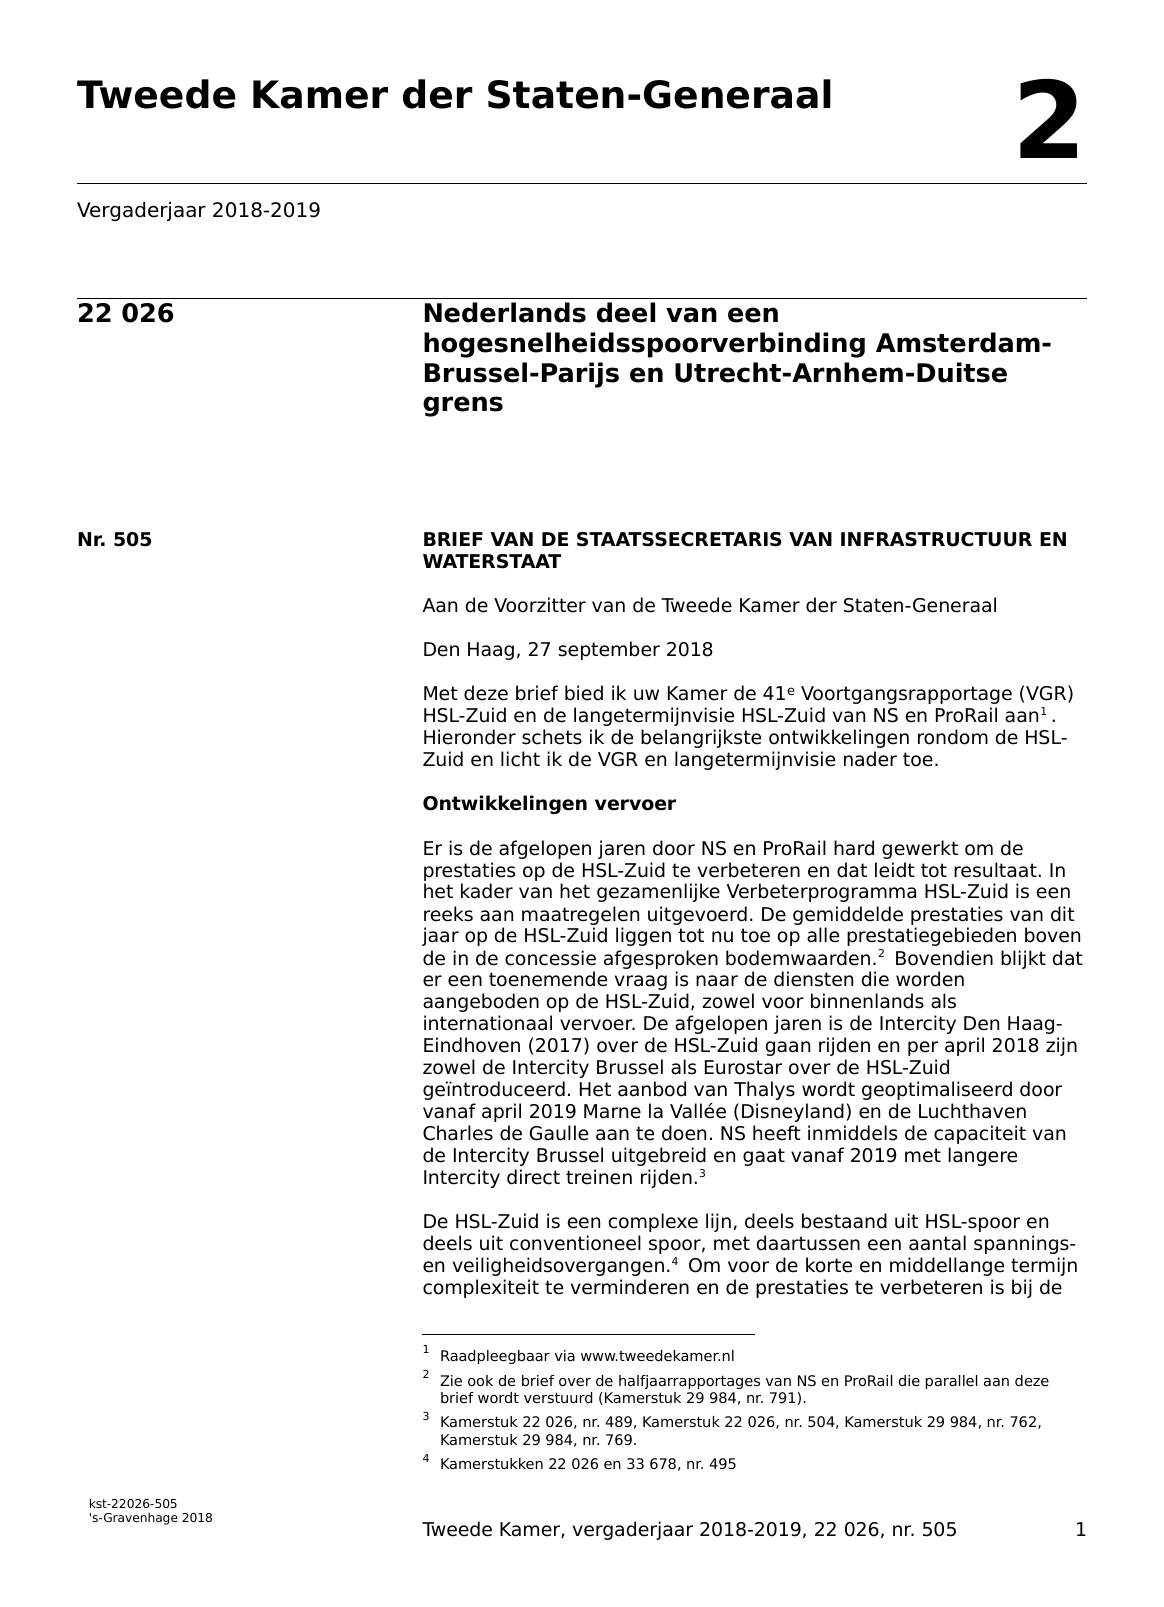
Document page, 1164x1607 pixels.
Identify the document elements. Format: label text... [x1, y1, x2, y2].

text De HSL-Zuid is een complexe lijn, deels bestaand uit HSL-spoor en deels uit conventioneel spoor, met daartussen een aantal spannings- en veiligheidsovergangen. Om voor de korte en middellange termijn complexiteit te verminderen en de prestaties te verbeteren is bij de [422, 1211, 1087, 1299]
text Met deze brief bied ik uw Kamer de 41e Voortgangsrapportage (VGR) HSL-Zuid en de langetermijnvisie HSL-Zuid van NS en ProRail aan. Hieronder schets ik de belangrijkste ontwikkelingen rondom de HSL-Zuid en licht ik de VGR en langetermijnvisie nader toe. [422, 683, 1087, 771]
subtitle Ontwikkelingen vervoer [422, 793, 1087, 815]
text Raadpleegbaar via www.tweedekamer.nl [422, 1343, 1087, 1366]
text Zie ook de brief over de halfjaarrapportages van NS en ProRail die parallel aan deze brief wordt verstuurd (Kamerstuk 29 984, nr. 791). [422, 1368, 1087, 1407]
text Er is de afgelopen jaren door NS en ProRail hard gewerkt om de prestaties op de HSL-Zuid te verbeteren en dat leidt tot resultaat. In het kader van het gezamenlijke Verbeterprogramma HSL-Zuid is een reeks aan maatregelen uitgevoerd. De gemiddelde prestaties van dit jaar op de HSL-Zuid liggen tot nu toe op alle prestatiegebieden boven de in de concessie afgesproken bodemwaarden. Bovendien blijkt dat er een toenemende vraag is naar de diensten die worden aangeboden op de HSL-Zuid, zowel voor binnenlands als internationaal vervoer. De afgelopen jaren is de Intercity Den Haag-Eindhoven (2017) over de HSL-Zuid gaan rijden en per april 2018 zijn zowel de Intercity Brussel als Eurostar over de HSL-Zuid geïntroduceerd. Het aanbod van Thalys wordt geoptimaliseerd door vanaf april 2019 Marne la Vallée (Disneyland) en de Luchthaven Charles de Gaulle aan te doen. NS heeft inmiddels de capaciteit van de Intercity Brussel uitgebreid en gaat vanaf 2019 met langere Intercity direct treinen rijden. [422, 837, 1087, 1189]
subtitle 22 026 Nederlands deel van een hogesnelheidsspoorverbinding Amsterdam-Brussel-Parijs en Utrecht-Arnhem-Duitse grens [77, 299, 1087, 418]
text Kamerstuk 22 026, nr. 489, Kamerstuk 22 026, nr. 504, Kamerstuk 29 984, nr. 762, Kamerstuk 29 984, nr. 769. [422, 1410, 1087, 1449]
table_header 2 [886, 59, 1087, 183]
text Den Haag, 27 september 2018 [422, 639, 1087, 661]
text kst-22026-505 [88, 1497, 323, 1511]
subtitle Nr. 505 BRIEF VAN DE STAATSSECRETARIS VAN INFRASTRUCTUUR EN WATERSTAAT [77, 529, 1087, 573]
table_header Tweede Kamer der Staten-Generaal [77, 59, 886, 183]
text Aan de Voorzitter van de Tweede Kamer der Staten-Generaal [422, 595, 1087, 617]
table_cell Vergaderjaar 2018-2019 [77, 184, 1087, 298]
text Kamerstukken 22 026 en 33 678, nr. 495 [422, 1452, 1087, 1474]
text 's-Gravenhage 2018 [88, 1511, 323, 1525]
